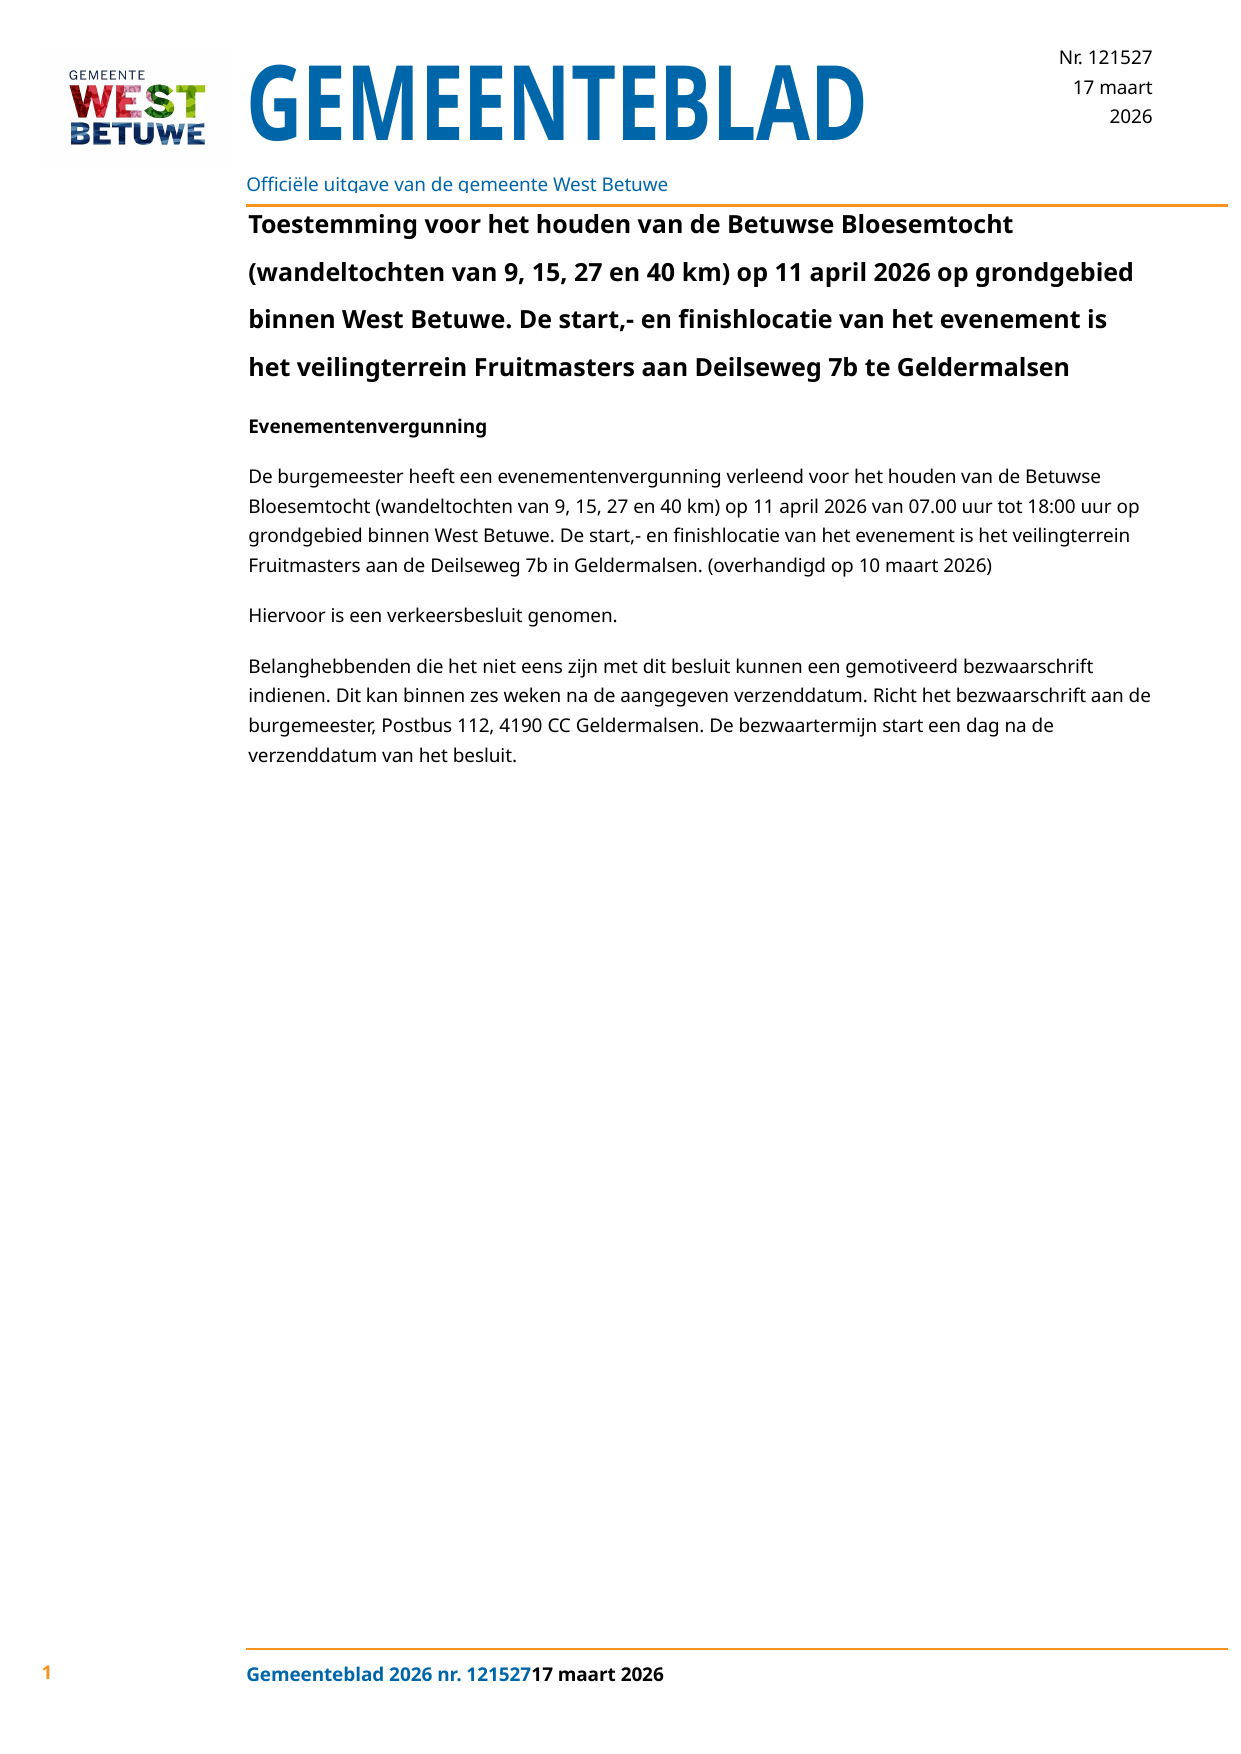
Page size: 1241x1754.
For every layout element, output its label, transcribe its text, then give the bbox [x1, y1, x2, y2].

text De burgemeester heeft een evenementenvergunning verleend voor het houden van de Betuwse Bloesemtocht (wandeltochten van 9, 15, 27 en 40 km) op 11 april 2026 van 07.00 uur tot 18:00 uur op grondgebied binnen West Betuwe. De start,- en finishlocatie van het evenement is het veilingterrein Fruitmasters aan de Deilseweg 7b in Geldermalsen. (overhandigd op 10 maart 2026) [248, 463, 1152, 578]
picture [41, 47, 231, 172]
text Belanghebbenden die het niet eens zijn met dit besluit kunnen een gemotiveerd bezwaarschrift indienen. Dit kan binnen zes weken na de aangegeven verzenddatum. Richt het bezwaarschrift aan de burgemeester, Postbus 112, 4190 CC Geldermalsen. De bezwaartermijn start een dag na de verzenddatum van het besluit. [248, 653, 1152, 768]
text Toestemming voor het houden van de Betuwse Bloesemtocht (wandeltochten van 9, 15, 27 en 40 km) op 11 april 2026 op grondgebied binnen West Betuwe. De start,- en finishlocatie van het evenement is het veilingterrein Fruitmasters aan Deilseweg 7b te Geldermalsen [248, 207, 1152, 384]
text Evenementenvergunning [248, 413, 1152, 439]
text Hiervoor is een verkeersbesluit genomen. [248, 603, 1152, 628]
